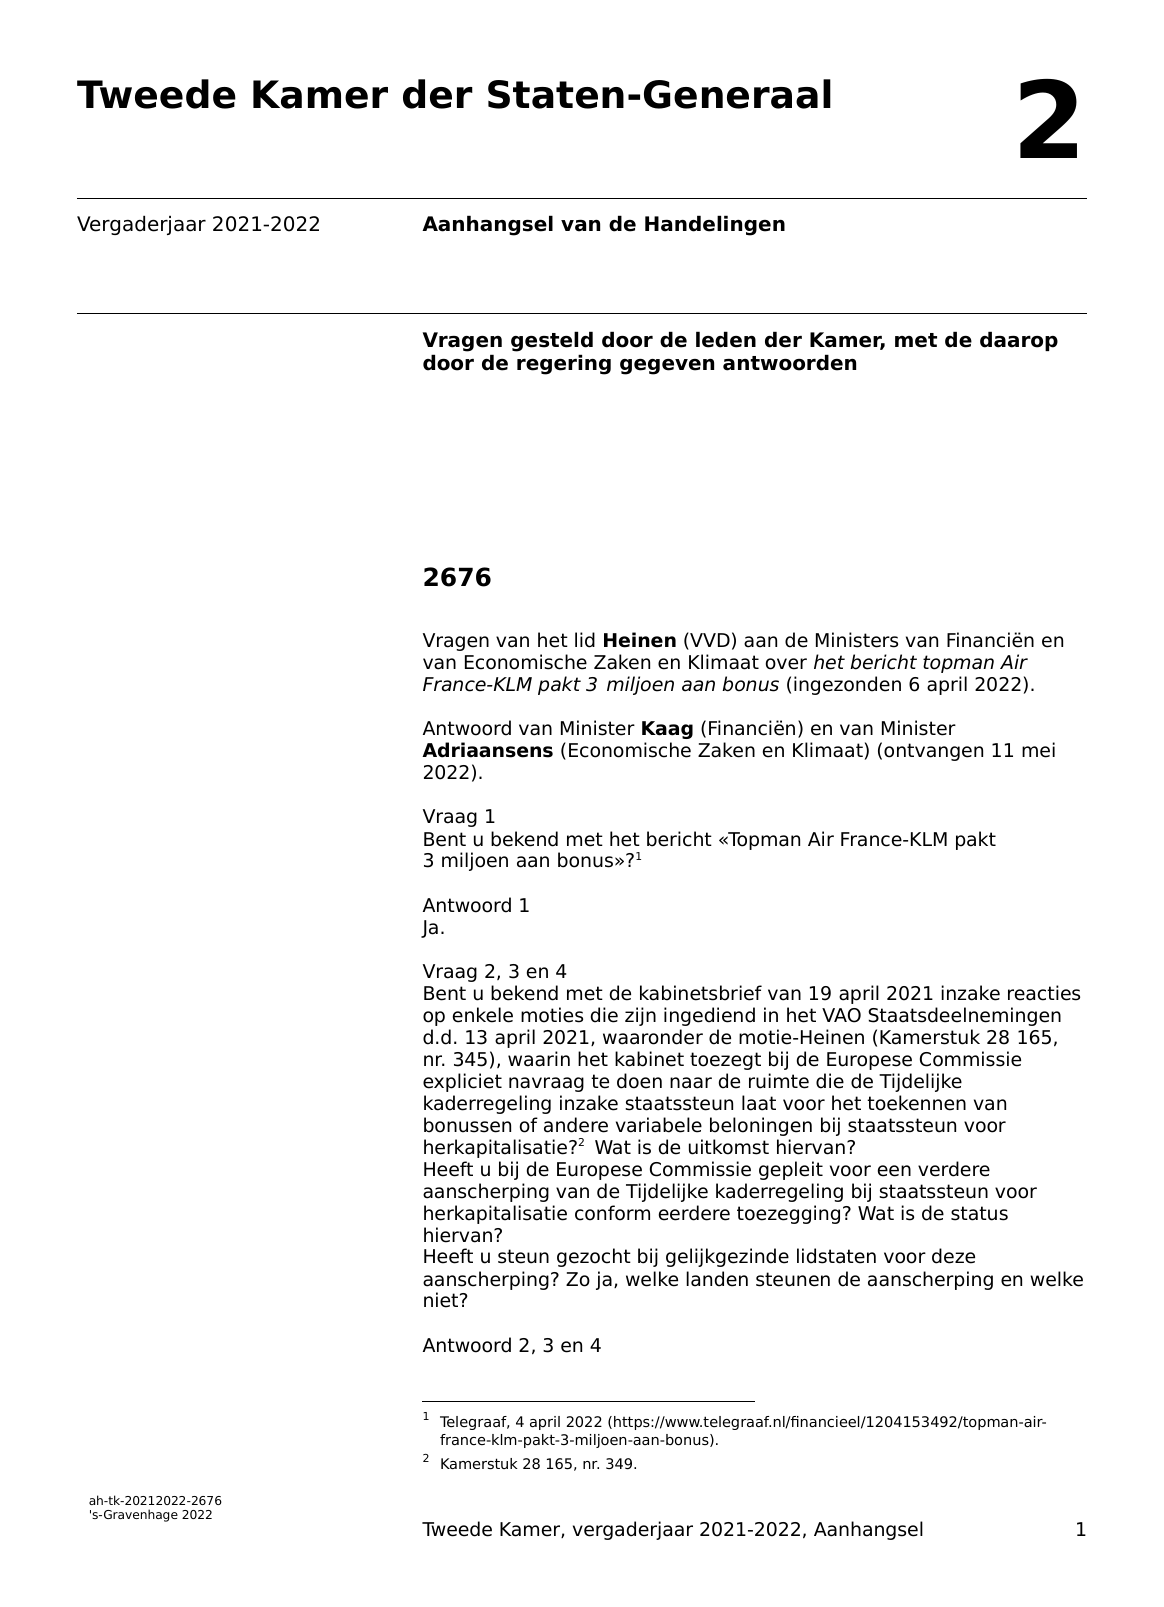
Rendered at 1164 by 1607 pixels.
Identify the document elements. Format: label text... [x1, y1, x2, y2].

text 2676 [422, 563, 1087, 592]
text Antwoord 2, 3 en 4 [422, 1334, 1087, 1357]
text Vragen van het lid Heinen (VVD) aan de Ministers van Financiën en van Economische Zaken en Klimaat over het bericht topman Air France-KLM pakt 3 miljoen aan bonus (ingezonden 6 april 2022). [422, 630, 1087, 696]
text ah-tk-20212022-2676 [88, 1494, 323, 1508]
text Heeft u bij de Europese Commissie gepleit voor een verdere aanscherping van de Tijdelijke kaderregeling bij staatssteun voor herkapitalisatie conform eerdere toezegging? Wat is de status hiervan? [422, 1158, 1087, 1246]
text Bent u bekend met het bericht «Topman Air France-KLM pakt 3 miljoen aan bonus»? [422, 828, 1087, 872]
text Antwoord van Minister Kaag (Financiën) en van Minister Adriaansens (Economische Zaken en Klimaat) (ontvangen 11 mei 2022). [422, 718, 1087, 784]
table_header Tweede Kamer der Staten-Generaal [77, 59, 886, 198]
text Vraag 2, 3 en 4 [422, 961, 1087, 983]
table_cell Vergaderjaar 2021-2022 [77, 199, 422, 313]
table_cell Aanhangsel van de Handelingen [422, 199, 1087, 313]
text Telegraaf, 4 april 2022 (https://www.telegraaf.nl/financieel/1204153492/topman-air-france-klm-pakt-3-miljoen-aan-bonus). [422, 1410, 1087, 1449]
text Bent u bekend met de kabinetsbrief van 19 april 2021 inzake reacties op enkele moties die zijn ingediend in het VAO Staatsdeelnemingen d.d. 13 april 2021, waaronder de motie-Heinen (Kamerstuk 28 165, nr. 345), waarin het kabinet toezegt bij de Europese Commissie expliciet navraag te doen naar de ruimte die de Tijdelijke kaderregeling inzake staatssteun laat voor het toekennen van bonussen of andere variabele beloningen bij staatssteun voor herkapitalisatie? Wat is de uitkomst hiervan? [422, 983, 1087, 1158]
table_cell Vragen gesteld door de leden der Kamer, met de daarop door de regering gegeven antwoorden [422, 314, 1087, 375]
table_cell [77, 314, 422, 375]
text Vraag 1 [422, 806, 1087, 828]
text Antwoord 1 [422, 894, 1087, 917]
text Kamerstuk 28 165, nr. 349. [422, 1452, 1087, 1474]
text Ja. [422, 917, 1087, 938]
text Heeft u steun gezocht bij gelijkgezinde lidstaten voor deze aanscherping? Zo ja, welke landen steunen de aanscherping en welke niet? [422, 1246, 1087, 1312]
text 's-Gravenhage 2022 [88, 1508, 323, 1522]
table_header 2 [886, 59, 1087, 198]
